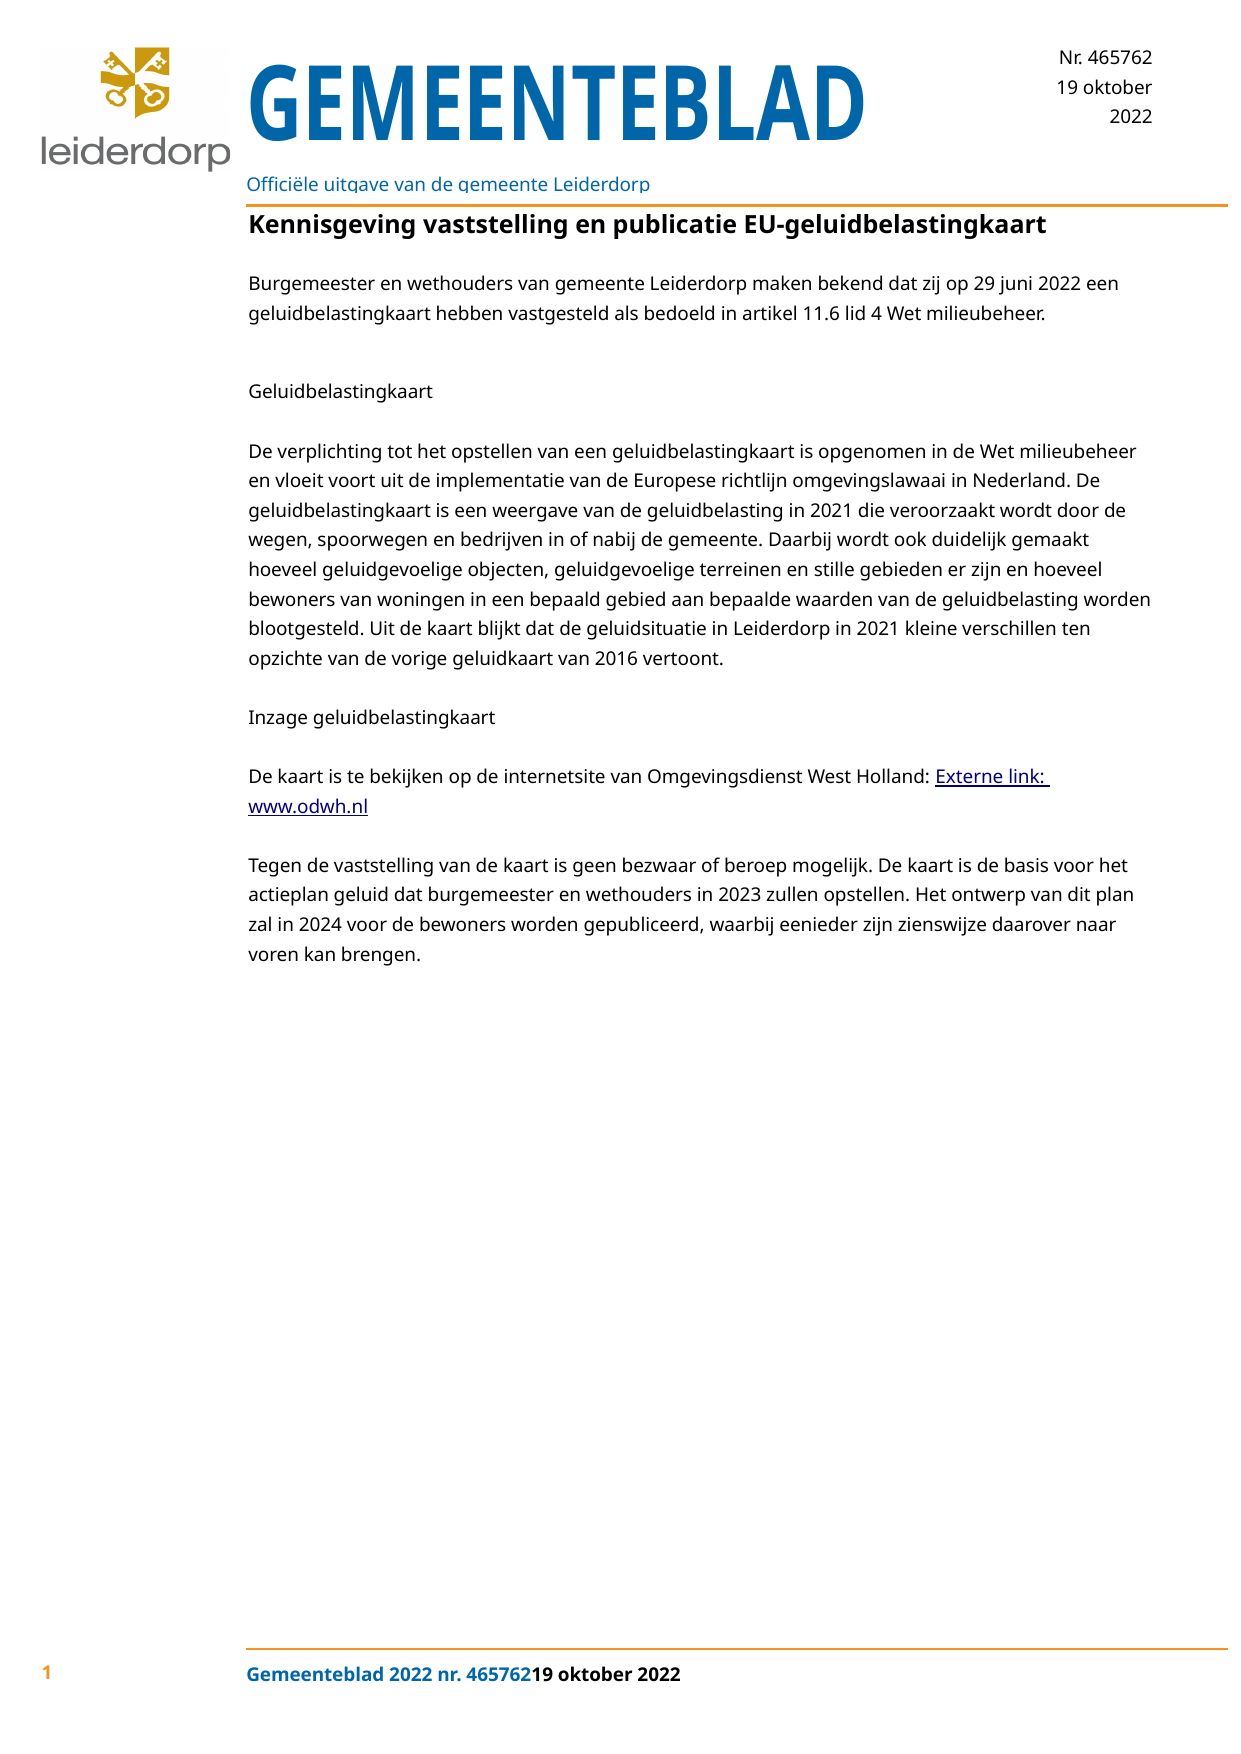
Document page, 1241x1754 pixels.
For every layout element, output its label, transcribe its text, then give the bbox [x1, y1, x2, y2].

text Burgemeester en wethouders van gemeente Leiderdorp maken bekend dat zij op 29 juni 2022 een geluidbelastingkaart hebben vastgesteld als bedoeld in artikel 11.6 lid 4 Wet milieubeheer. [248, 270, 1152, 326]
text De verplichting tot het opstellen van een geluidbelastingkaart is opgenomen in de Wet milieubeheer en vloeit voort uit de implementatie van de Europese richtlijn omgevingslawaai in Nederland. De geluidbelastingkaart is een weergave van de geluidbelasting in 2021 die veroorzaakt wordt door de wegen, spoorwegen en bedrijven in of nabij de gemeente. Daarbij wordt ook duidelijk gemaakt hoeveel geluidgevoelige objecten, geluidgevoelige terreinen en stille gebieden er zijn en hoeveel bewoners van woningen in een bepaald gebied aan bepaalde waarden van de geluidbelasting worden blootgesteld. Uit de kaart blijkt dat de geluidsituatie in Leiderdorp in 2021 kleine verschillen ten opzichte van de vorige geluidkaart van 2016 vertoont. [248, 438, 1152, 671]
picture [41, 47, 231, 172]
text Tegen de vaststelling van de kaart is geen bezwaar of beroep mogelijk. De kaart is de basis voor het actieplan geluid dat burgemeester en wethouders in 2023 zullen opstellen. Het ontwerp van dit plan zal in 2024 voor de bewoners worden gepubliceerd, waarbij eenieder zijn zienswijze daarover naar voren kan brengen. [248, 852, 1152, 967]
text Geluidbelastingkaart [248, 379, 1152, 404]
text Inzage geluidbelastingkaart [248, 704, 1152, 730]
text Kennisgeving vaststelling en publicatie EU-geluidbelastingkaart [248, 207, 1152, 241]
text De kaart is te bekijken op de internetsite van Omgevingsdienst West Holland: Externe link: www.odwh.nl [248, 763, 1152, 819]
